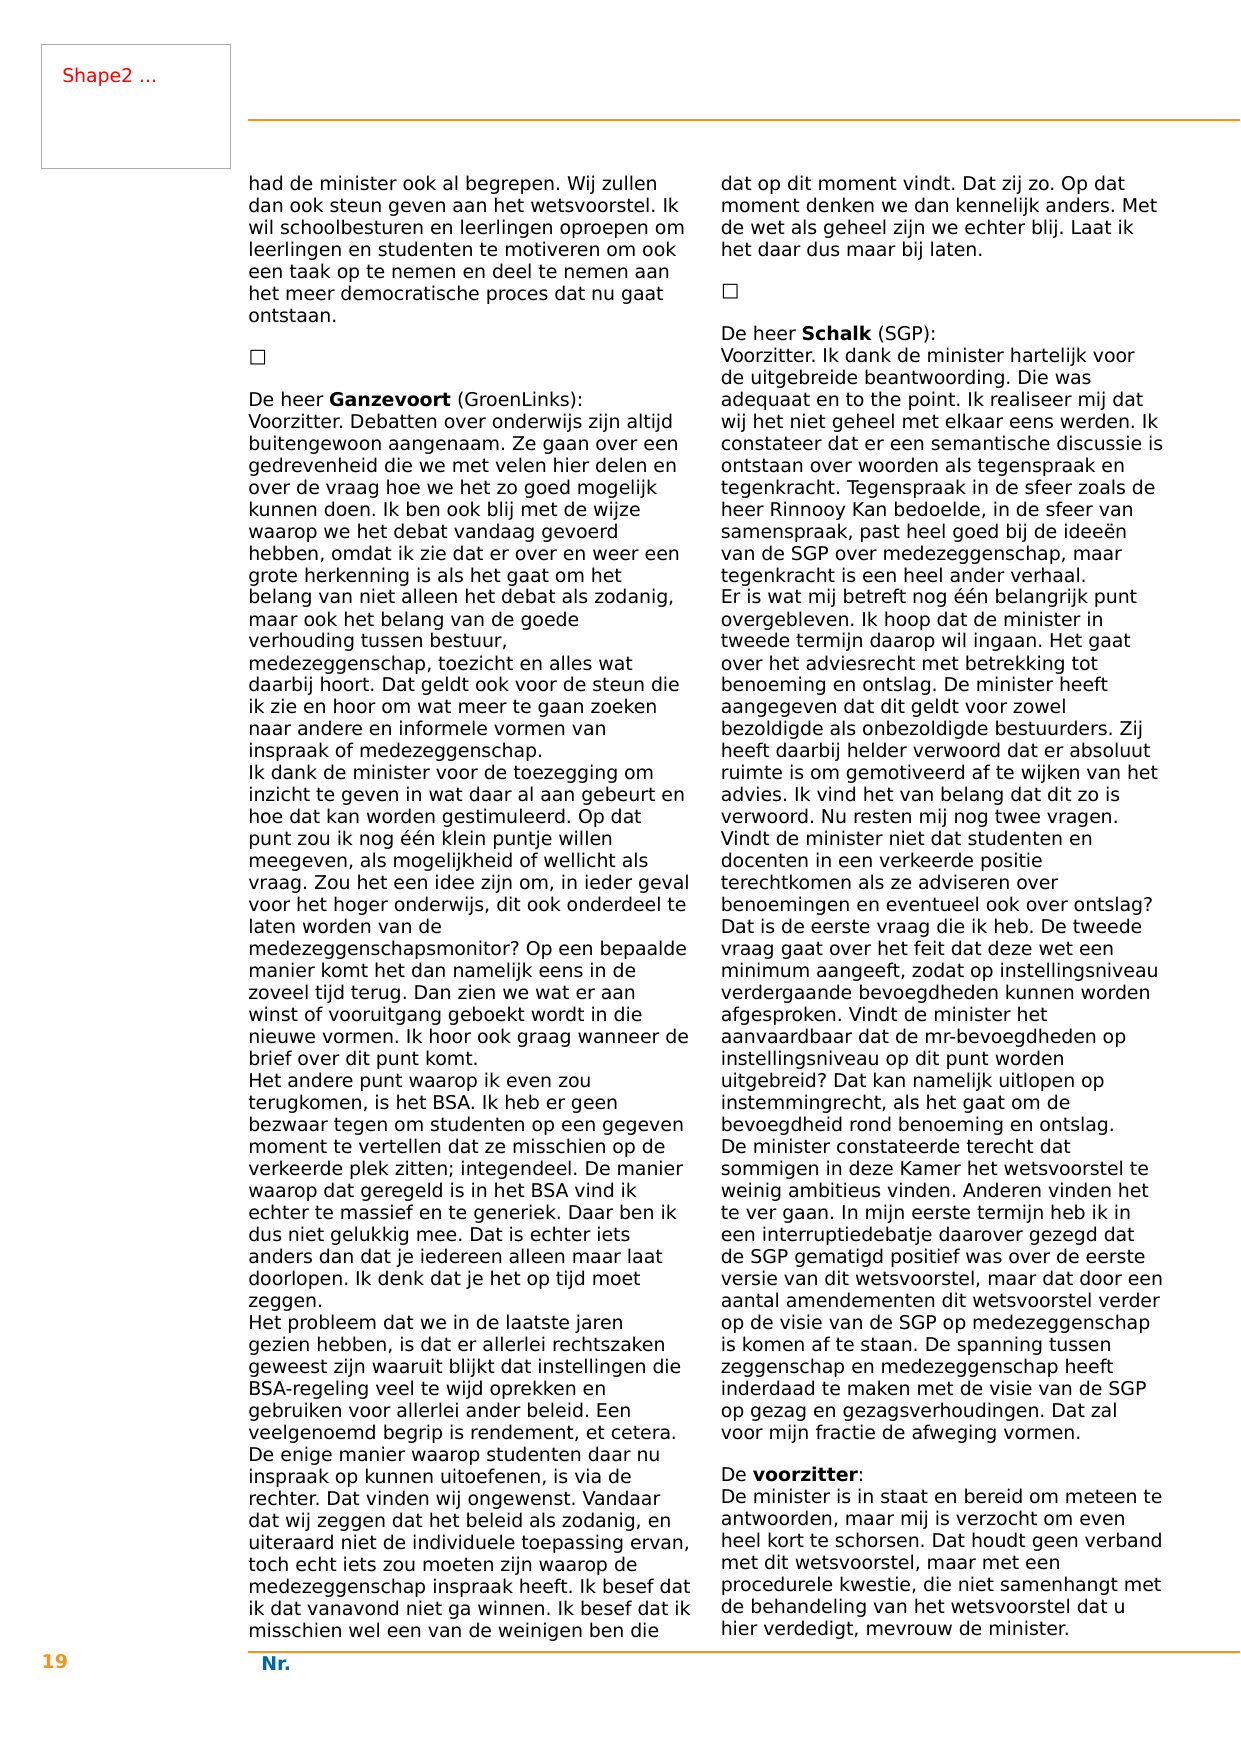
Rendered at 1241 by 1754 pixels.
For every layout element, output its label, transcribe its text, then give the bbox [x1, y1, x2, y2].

text Er is wat mij betreft nog één belangrijk punt overgebleven. Ik hoop dat de minister in tweede termijn daarop wil ingaan. Het gaat over het adviesrecht met betrekking tot benoeming en ontslag. De minister heeft aangegeven dat dit geldt voor zowel bezoldigde als onbezoldigde bestuurders. Zij heeft daarbij helder verwoord dat er absoluut ruimte is om gemotiveerd af te wijken van het advies. Ik vind het van belang dat dit zo is verwoord. Nu resten mij nog twee vragen. Vindt de minister niet dat studenten en docenten in een verkeerde positie terechtkomen als ze adviseren over benoemingen en eventueel ook over ontslag? Dat is de eerste vraag die ik heb. De tweede vraag gaat over het feit dat deze wet een minimum aangeeft, zodat op instellingsniveau verdergaande bevoegdheden kunnen worden afgesproken. Vindt de minister het aanvaardbaar dat de mr-bevoegdheden op instellingsniveau op dit punt worden uitgebreid? Dat kan namelijk uitlopen op instemmingrecht, als het gaat om de bevoegdheid rond benoeming en ontslag. [721, 586, 1163, 1136]
text Ik dank de minister voor de toezegging om inzicht te geven in wat daar al aan gebeurt en hoe dat kan worden gestimuleerd. Op dat punt zou ik nog één klein puntje willen meegeven, als mogelijkheid of wellicht als vraag. Zou het een idee zijn om, in ieder geval voor het hoger onderwijs, dit ook onderdeel te laten worden van de medezeggenschapsmonitor? Op een bepaalde manier komt het dan namelijk eens in de zoveel tijd terug. Dan zien we wat er aan winst of vooruitgang geboekt wordt in die nieuwe vormen. Ik hoor ook graag wanneer de brief over dit punt komt. [248, 762, 691, 1070]
text Het probleem dat we in de laatste jaren gezien hebben, is dat er allerlei rechtszaken geweest zijn waaruit blijkt dat instellingen die BSA-regeling veel te wijd oprekken en gebruiken voor allerlei ander beleid. Een veelgenoemd begrip is rendement, et cetera. De enige manier waarop studenten daar nu inspraak op kunnen uitoefenen, is via de rechter. Dat vinden wij ongewenst. Vandaar dat wij zeggen dat het beleid als zodanig, en uiteraard niet de individuele toepassing ervan, toch echt iets zou moeten zijn waarop de medezeggenschap inspraak heeft. Ik besef dat ik dat vanavond niet ga winnen. Ik besef dat ik misschien wel een van de weinigen ben die [248, 1312, 691, 1641]
text De voorzitter: [721, 1464, 1163, 1486]
text Het andere punt waarop ik even zou terugkomen, is het BSA. Ik heb er geen bezwaar tegen om studenten op een gegeven moment te vertellen dat ze misschien op de verkeerde plek zitten; integendeel. De manier waarop dat geregeld is in het BSA vind ik echter te massief en te generiek. Daar ben ik dus niet gelukkig mee. Dat is echter iets anders dan dat je iedereen alleen maar laat doorlopen. Ik denk dat je het op tijd moet zeggen. [248, 1070, 691, 1312]
text dat op dit moment vindt. Dat zij zo. Op dat moment denken we dan kennelijk anders. Met de wet als geheel zijn we echter blij. Laat ik het daar dus maar bij laten. [721, 173, 1163, 261]
text De minister is in staat en bereid om meteen te antwoorden, maar mij is verzocht om even heel kort te schorsen. Dat houdt geen verband met dit wetsvoorstel, maar met een procedurele kwestie, die niet samenhangt met de behandeling van het wetsvoorstel dat u hier verdedigt, mevrouw de minister. [721, 1486, 1163, 1639]
text Voorzitter. Debatten over onderwijs zijn altijd buitengewoon aangenaam. Ze gaan over een gedrevenheid die we met velen hier delen en over de vraag hoe we het zo goed mogelijk kunnen doen. Ik ben ook blij met de wijze waarop we het debat vandaag gevoerd hebben, omdat ik zie dat er over en weer een grote herkenning is als het gaat om het belang van niet alleen het debat als zodanig, maar ook het belang van de goede verhouding tussen bestuur, medezeggenschap, toezicht en alles wat daarbij hoort. Dat geldt ook voor de steun die ik zie en hoor om wat meer te gaan zoeken naar andere en informele vormen van inspraak of medezeggenschap. [248, 411, 691, 762]
text ⬜ [721, 281, 1163, 303]
text De minister constateerde terecht dat sommigen in deze Kamer het wetsvoorstel te weinig ambitieus vinden. Anderen vinden het te ver gaan. In mijn eerste termijn heb ik in een interruptiedebatje daarover gezegd dat de SGP gematigd positief was over de eerste versie van dit wetsvoorstel, maar dat door een aantal amendementen dit wetsvoorstel verder op de visie van de SGP op medezeggenschap is komen af te staan. De spanning tussen zeggenschap en medezeggenschap heeft inderdaad te maken met de visie van de SGP op gezag en gezagsverhoudingen. Dat zal voor mijn fractie de afweging vormen. [721, 1136, 1163, 1444]
text Voorzitter. Ik dank de minister hartelijk voor de uitgebreide beantwoording. Die was adequaat en to the point. Ik realiseer mij dat wij het niet geheel met elkaar eens werden. Ik constateer dat er een semantische discussie is ontstaan over woorden als tegenspraak en tegenkracht. Tegenspraak in de sfeer zoals de heer Rinnooy Kan bedoelde, in de sfeer van samenspraak, past heel goed bij de ideeën van de SGP over medezeggenschap, maar tegenkracht is een heel ander verhaal. [721, 345, 1163, 586]
text ⬜ [248, 347, 691, 369]
text had de minister ook al begrepen. Wij zullen dan ook steun geven aan het wetsvoorstel. Ik wil schoolbesturen en leerlingen oproepen om leerlingen en studenten te motiveren om ook een taak op te nemen en deel te nemen aan het meer democratische proces dat nu gaat ontstaan. [248, 173, 691, 327]
text De heer Schalk (SGP): [721, 323, 1163, 345]
text De heer Ganzevoort (GroenLinks): [248, 389, 691, 411]
